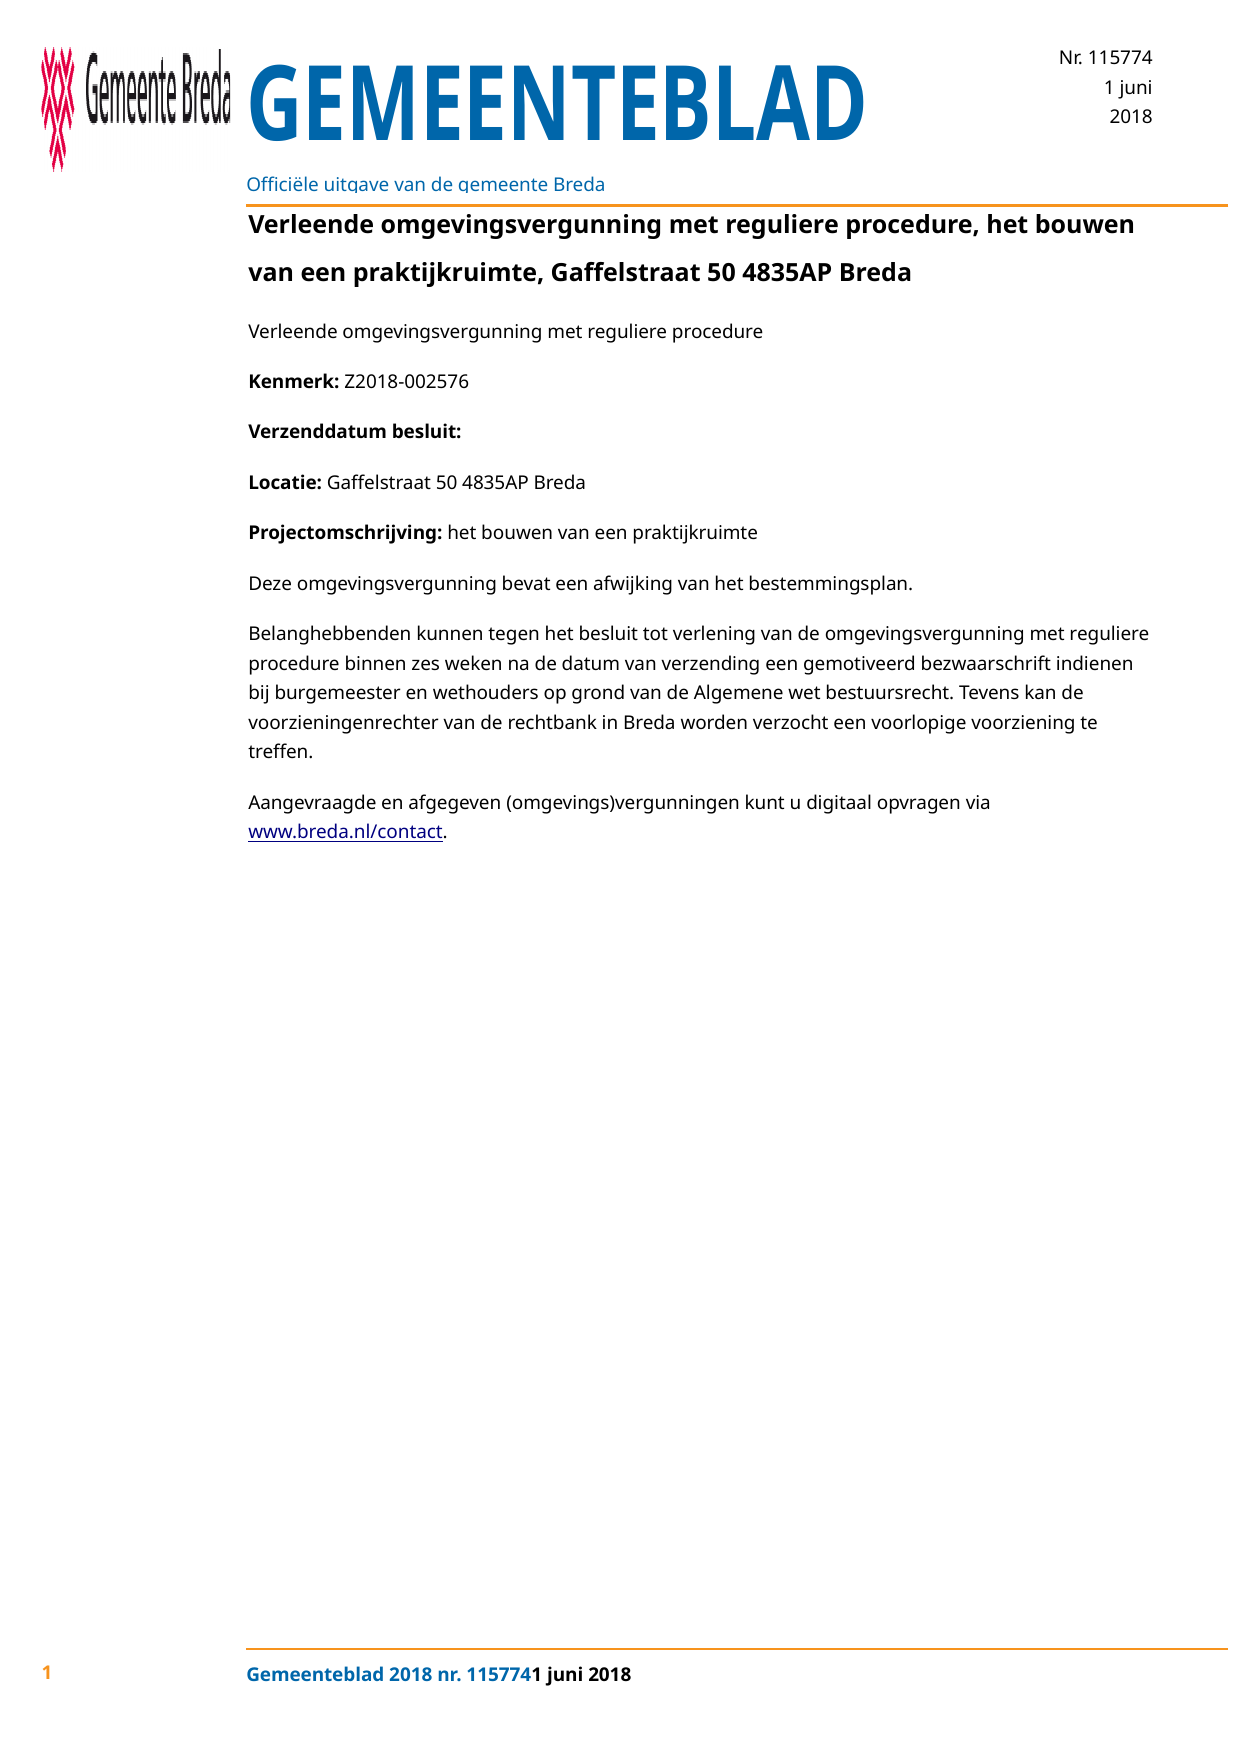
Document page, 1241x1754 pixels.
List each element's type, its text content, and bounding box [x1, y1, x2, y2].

picture [41, 47, 231, 172]
text Projectomschrijving: het bouwen van een praktijkruimte [248, 519, 1152, 545]
text Verleende omgevingsvergunning met reguliere procedure [248, 318, 1152, 344]
text Aangevraagde en afgegeven (omgevings)vergunningen kunt u digitaal opvragen via www.breda.nl/contact. [248, 789, 1152, 844]
text Verzenddatum besluit: [248, 419, 1152, 444]
text Verleende omgevingsvergunning met reguliere procedure, het bouwen van een praktijkruimte, Gaffelstraat 50 4835AP Breda [248, 207, 1152, 288]
text Locatie: Gaffelstraat 50 4835AP Breda [248, 469, 1152, 495]
text Kenmerk: Z2018-002576 [248, 368, 1152, 394]
text Belanghebbenden kunnen tegen het besluit tot verlening van de omgevingsvergunning met reguliere procedure binnen zes weken na de datum van verzending een gemotiveerd bezwaarschrift indienen bij burgemeester en wethouders op grond van de Algemene wet bestuursrecht. Tevens kan de voorzieningenrechter van de rechtbank in Breda worden verzocht een voorlopige voorziening te treffen. [248, 620, 1152, 764]
text Deze omgevingsvergunning bevat een afwijking van het bestemmingsplan. [248, 570, 1152, 596]
